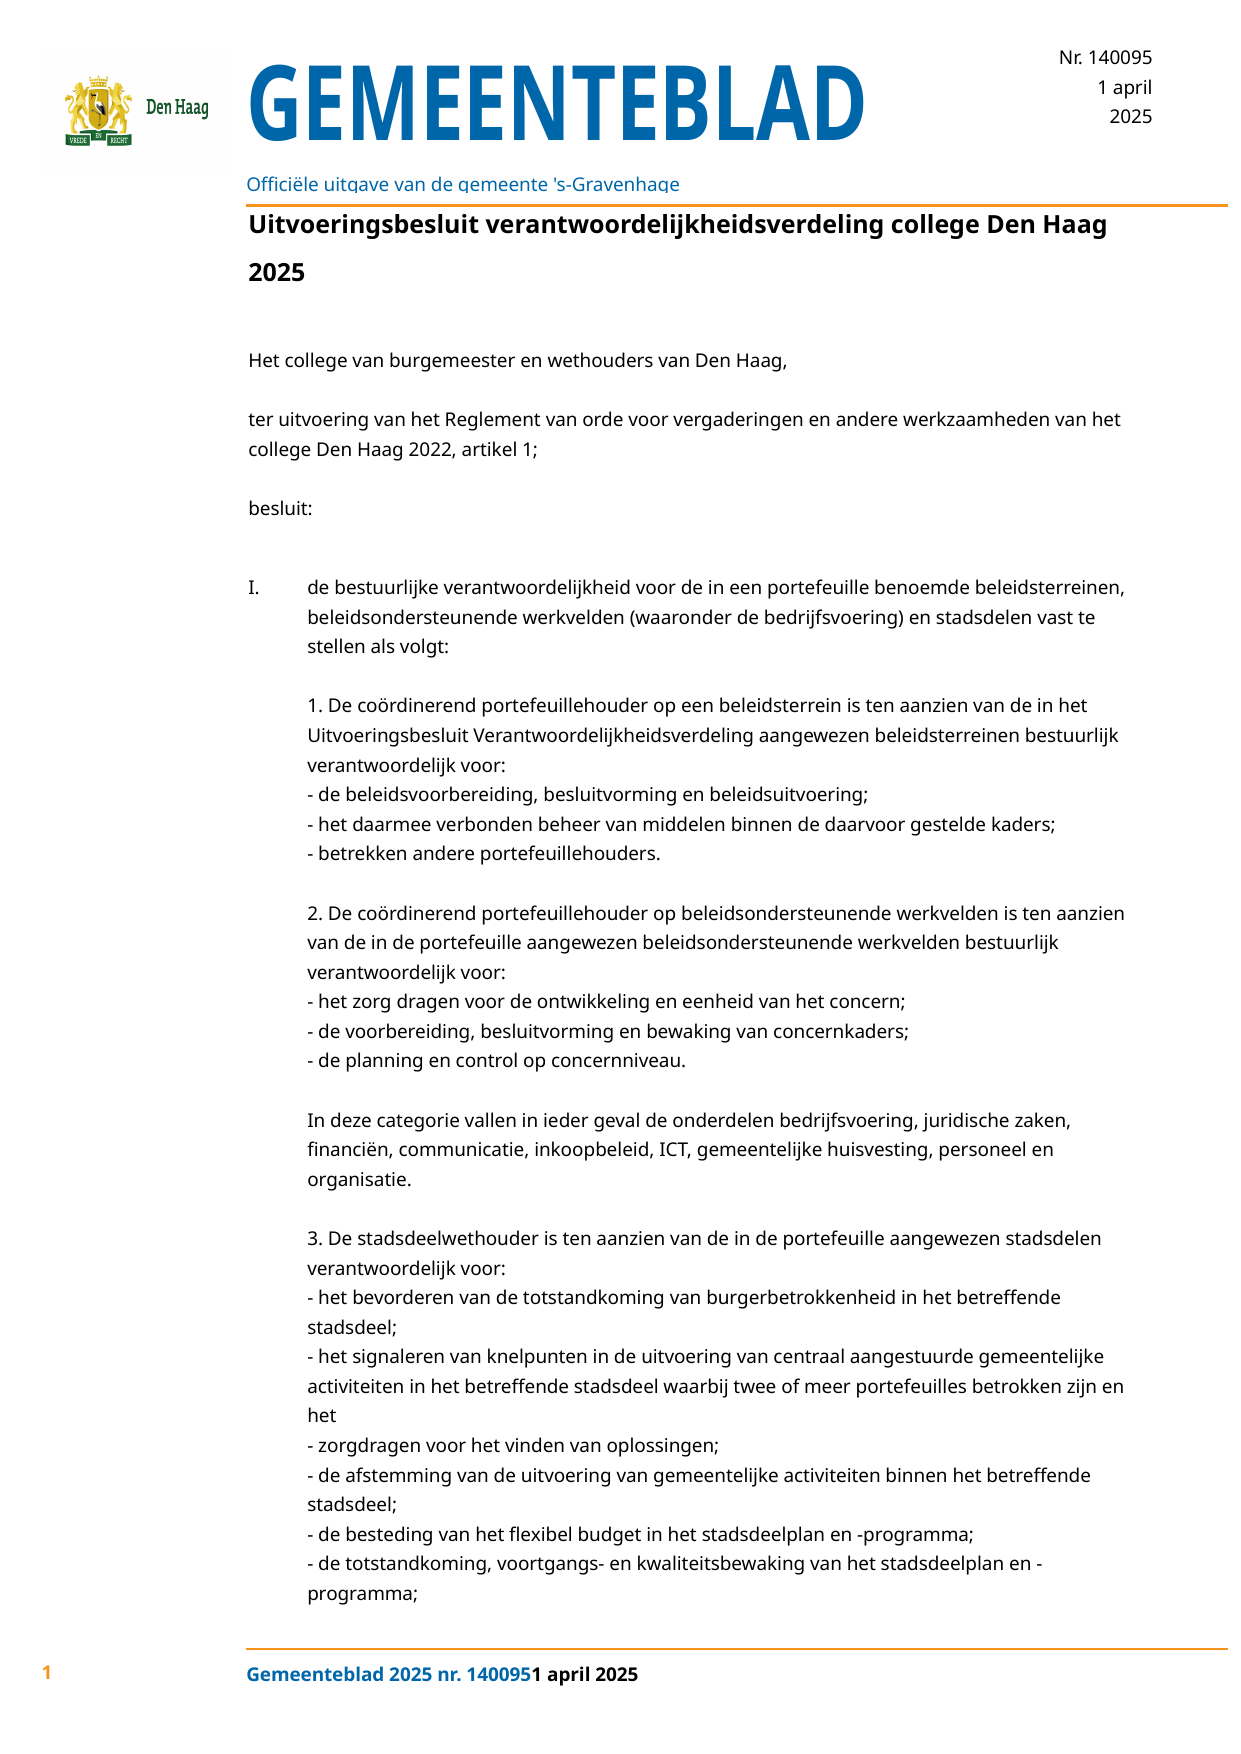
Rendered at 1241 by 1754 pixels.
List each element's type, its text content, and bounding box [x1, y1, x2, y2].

list de bestuurlijke verantwoordelijkheid voor de in een portefeuille benoemde beleidsterreinen, beleidsondersteunende werkvelden (waaronder de bedrijfsvoering) en stadsdelen vast te stellen als volgt: [248, 574, 1152, 659]
list 3. De stadsdeelwethouder is ten aanzien van de in de portefeuille aangewezen stadsdelen verantwoordelijk voor: [248, 1225, 1152, 1280]
text ter uitvoering van het Reglement van orde voor vergaderingen en andere werkzaamheden van het college Den Haag 2022, artikel 1; [248, 407, 1152, 462]
list - de afstemming van de uitvoering van gemeentelijke activiteiten binnen het betreffende stadsdeel; [248, 1462, 1152, 1517]
list 1. De coördinerend portefeuillehouder op een beleidsterrein is ten aanzien van de in het Uitvoeringsbesluit Verantwoordelijkheidsverdeling aangewezen beleidsterreinen bestuurlijk verantwoordelijk voor: [248, 693, 1152, 777]
list 2. De coördinerend portefeuillehouder op beleidsondersteunende werkvelden is ten aanzien van de in de portefeuille aangewezen beleidsondersteunende werkvelden bestuurlijk verantwoordelijk voor: [248, 900, 1152, 984]
list - de totstandkoming, voortgangs- en kwaliteitsbewaking van het stadsdeelplan en - programma; [248, 1551, 1152, 1606]
list - de voorbereiding, besluitvorming en bewaking van concernkaders; [248, 1018, 1152, 1044]
list - het daarmee verbonden beheer van middelen binnen de daarvoor gestelde kaders; [248, 811, 1152, 837]
list - het bevorderen van de totstandkoming van burgerbetrokkenheid in het betreffende stadsdeel; [248, 1284, 1152, 1339]
list - de beleidsvoorbereiding, besluitvorming en beleidsuitvoering; [248, 781, 1152, 807]
list In deze categorie vallen in ieder geval de onderdelen bedrijfsvoering, juridische zaken, financiën, communicatie, inkoopbeleid, ICT, gemeentelijke huisvesting, personeel en organisatie. [248, 1107, 1152, 1192]
text Uitvoeringsbesluit verantwoordelijkheidsverdeling college Den Haag 2025 [248, 207, 1152, 288]
list - de besteding van het flexibel budget in het stadsdeelplan en -programma; [248, 1521, 1152, 1547]
text Het college van burgemeester en wethouders van Den Haag, [248, 347, 1152, 373]
list - de planning en control op concernniveau. [248, 1048, 1152, 1073]
list - het zorg dragen voor de ontwikkeling en eenheid van het concern; [248, 988, 1152, 1014]
list - het signaleren van knelpunten in de uitvoering van centraal aangestuurde gemeentelijke activiteiten in het betreffende stadsdeel waarbij twee of meer portefeuilles betrokken zijn en het [248, 1343, 1152, 1428]
list - zorgdragen voor het vinden van oplossingen; [248, 1432, 1152, 1458]
text besluit: [248, 495, 1152, 521]
picture [41, 47, 231, 172]
list - betrekken andere portefeuillehouders. [248, 841, 1152, 866]
